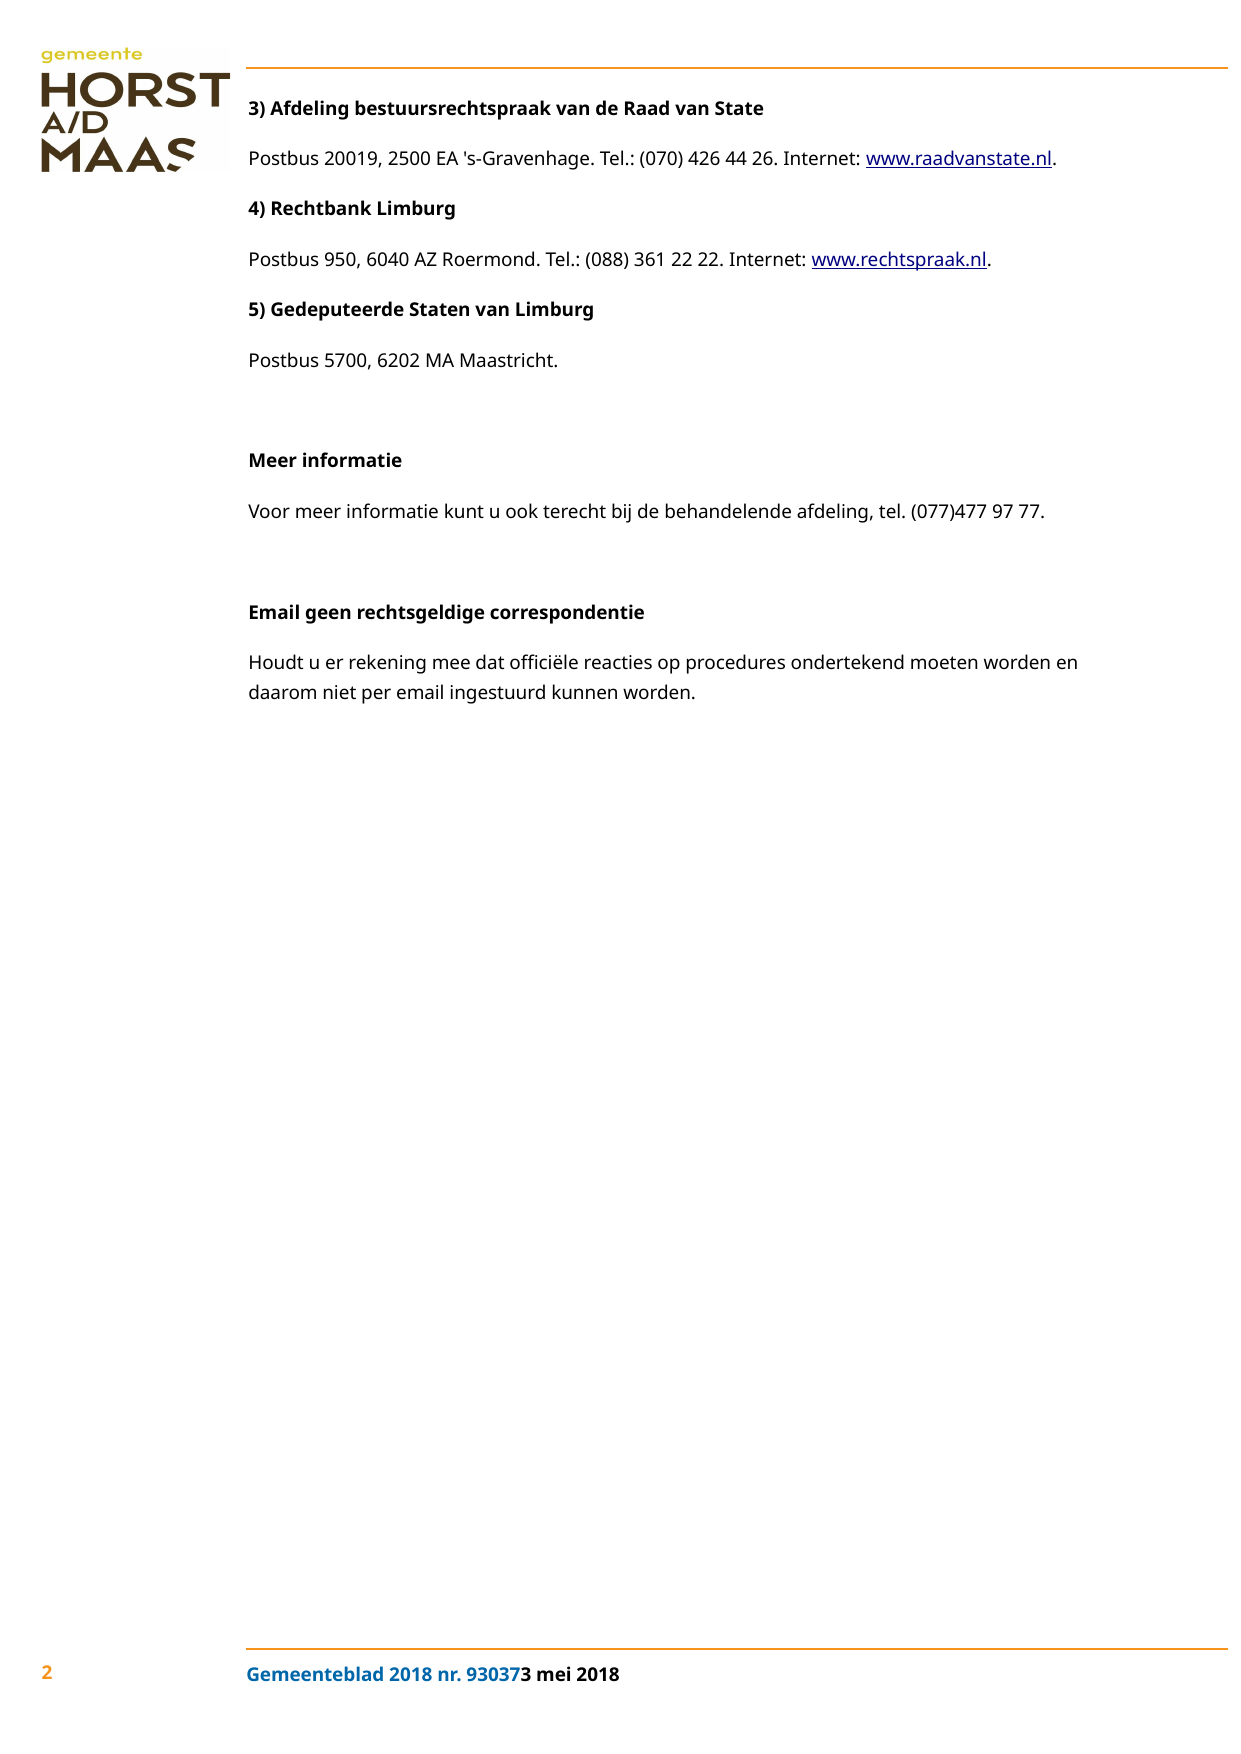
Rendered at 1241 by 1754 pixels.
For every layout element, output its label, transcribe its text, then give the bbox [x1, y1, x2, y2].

text Voor meer informatie kunt u ook terecht bij de behandelende afdeling, tel. (077)477 97 77. [248, 498, 1152, 524]
text Email geen rechtsgeldige correspondentie [248, 599, 1152, 625]
text 3) Afdeling bestuursrechtspraak van de Raad van State [248, 95, 1152, 121]
text Meer informatie [248, 448, 1152, 473]
picture [41, 47, 231, 172]
text 5) Gedeputeerde Staten van Limburg [248, 296, 1152, 322]
text Houdt u er rekening mee dat officiële reacties op procedures ondertekend moeten worden en daarom niet per email ingestuurd kunnen worden. [248, 649, 1152, 705]
text Postbus 5700, 6202 MA Maastricht. [248, 347, 1152, 373]
text 4) Rechtbank Limburg [248, 196, 1152, 221]
text Postbus 20019, 2500 EA 's-Gravenhage. Tel.: (070) 426 44 26. Internet: www.raadvanstate.nl. [248, 145, 1152, 171]
text Postbus 950, 6040 AZ Roermond. Tel.: (088) 361 22 22. Internet: www.rechtspraak.nl. [248, 246, 1152, 272]
